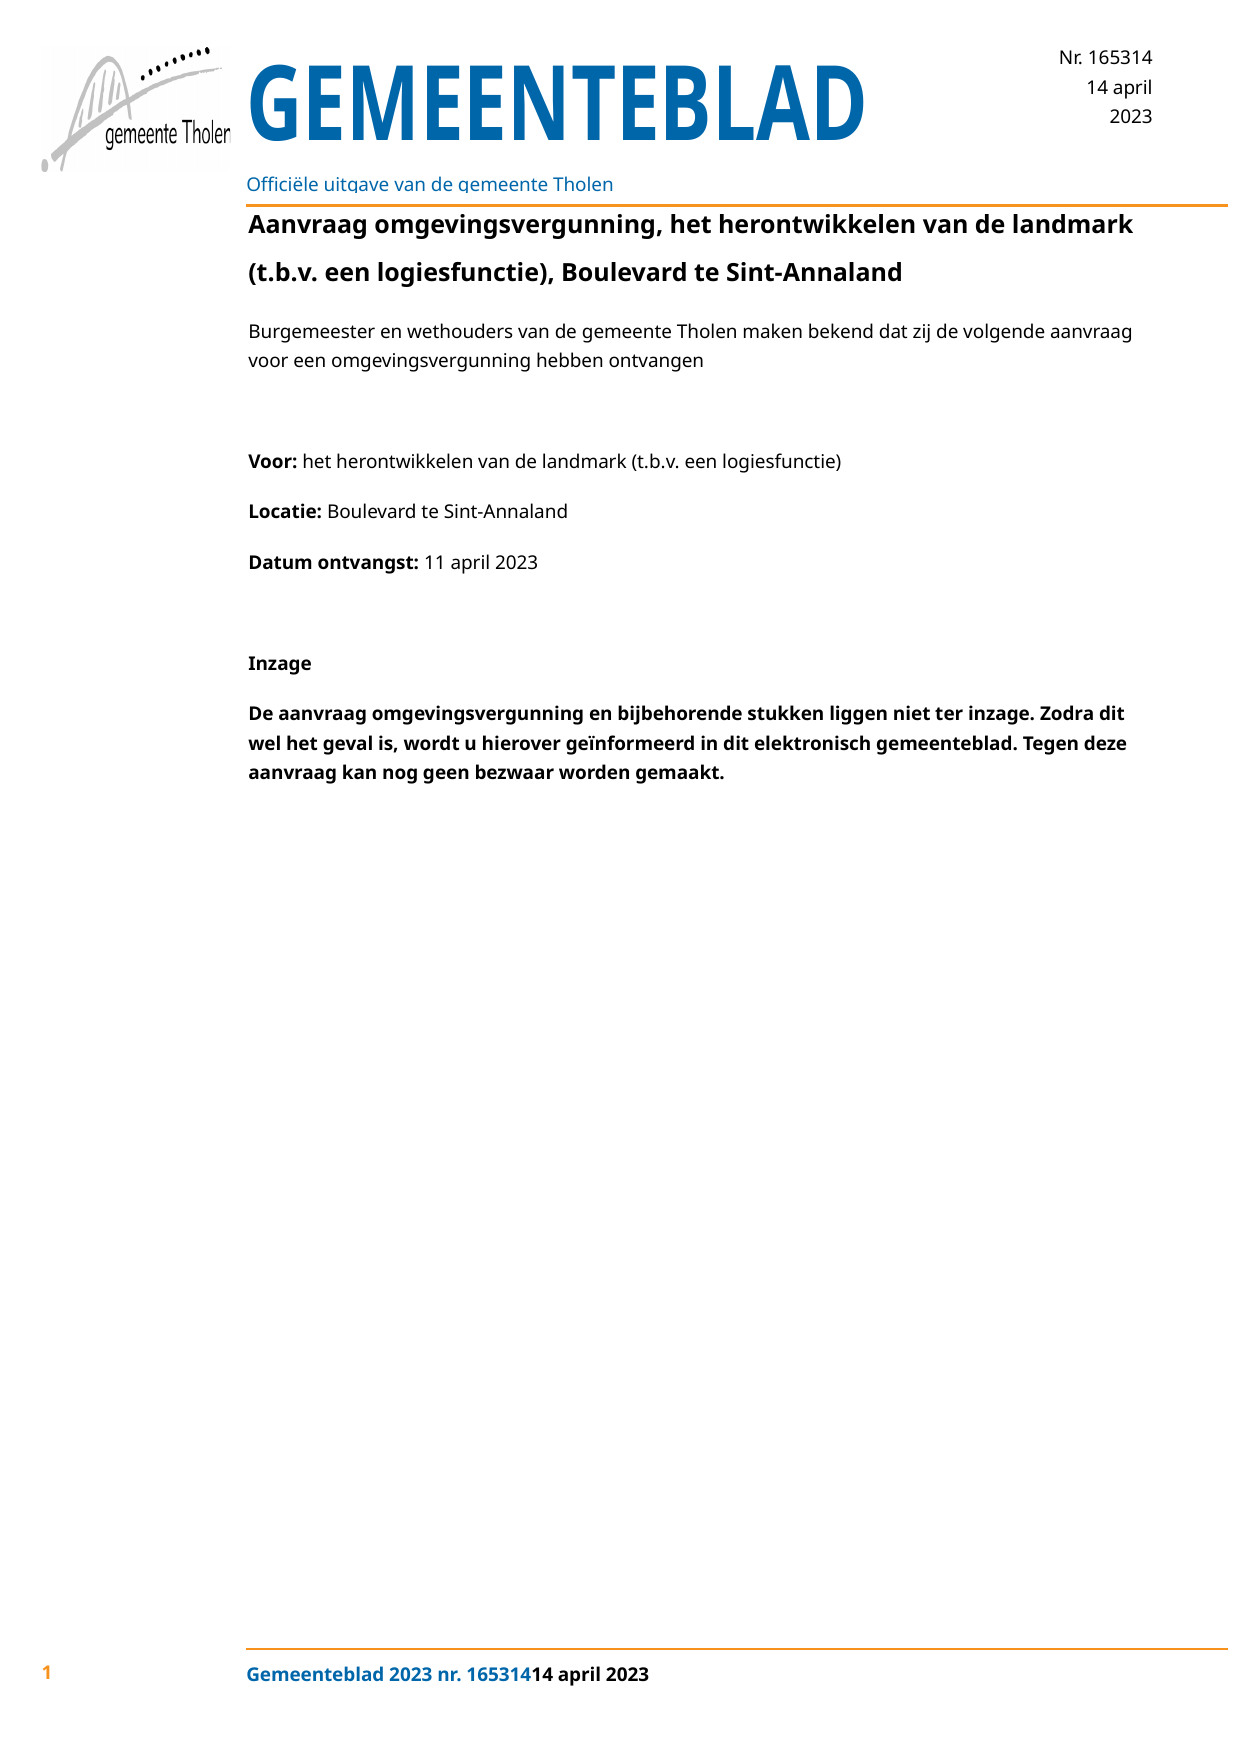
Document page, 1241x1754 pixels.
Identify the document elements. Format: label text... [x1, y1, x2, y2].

text Aanvraag omgevingsvergunning, het herontwikkelen van de landmark (t.b.v. een logiesfunctie), Boulevard te Sint-Annaland [248, 207, 1152, 288]
text Locatie: Boulevard te Sint-Annaland [248, 499, 1152, 524]
text Burgemeester en wethouders van de gemeente Tholen maken bekend dat zij de volgende aanvraag voor een omgevingsvergunning hebben ontvangen [248, 318, 1152, 373]
picture [41, 47, 231, 172]
text Voor: het herontwikkelen van de landmark (t.b.v. een logiesfunctie) [248, 448, 1152, 474]
text De aanvraag omgevingsvergunning en bijbehorende stukken liggen niet ter inzage. Zodra dit wel het geval is, wordt u hierover geïnformeerd in dit elektronisch gemeenteblad. Tegen deze aanvraag kan nog geen bezwaar worden gemaakt. [248, 700, 1152, 785]
text Inzage [248, 650, 1152, 676]
text Datum ontvangst: 11 april 2023 [248, 549, 1152, 575]
